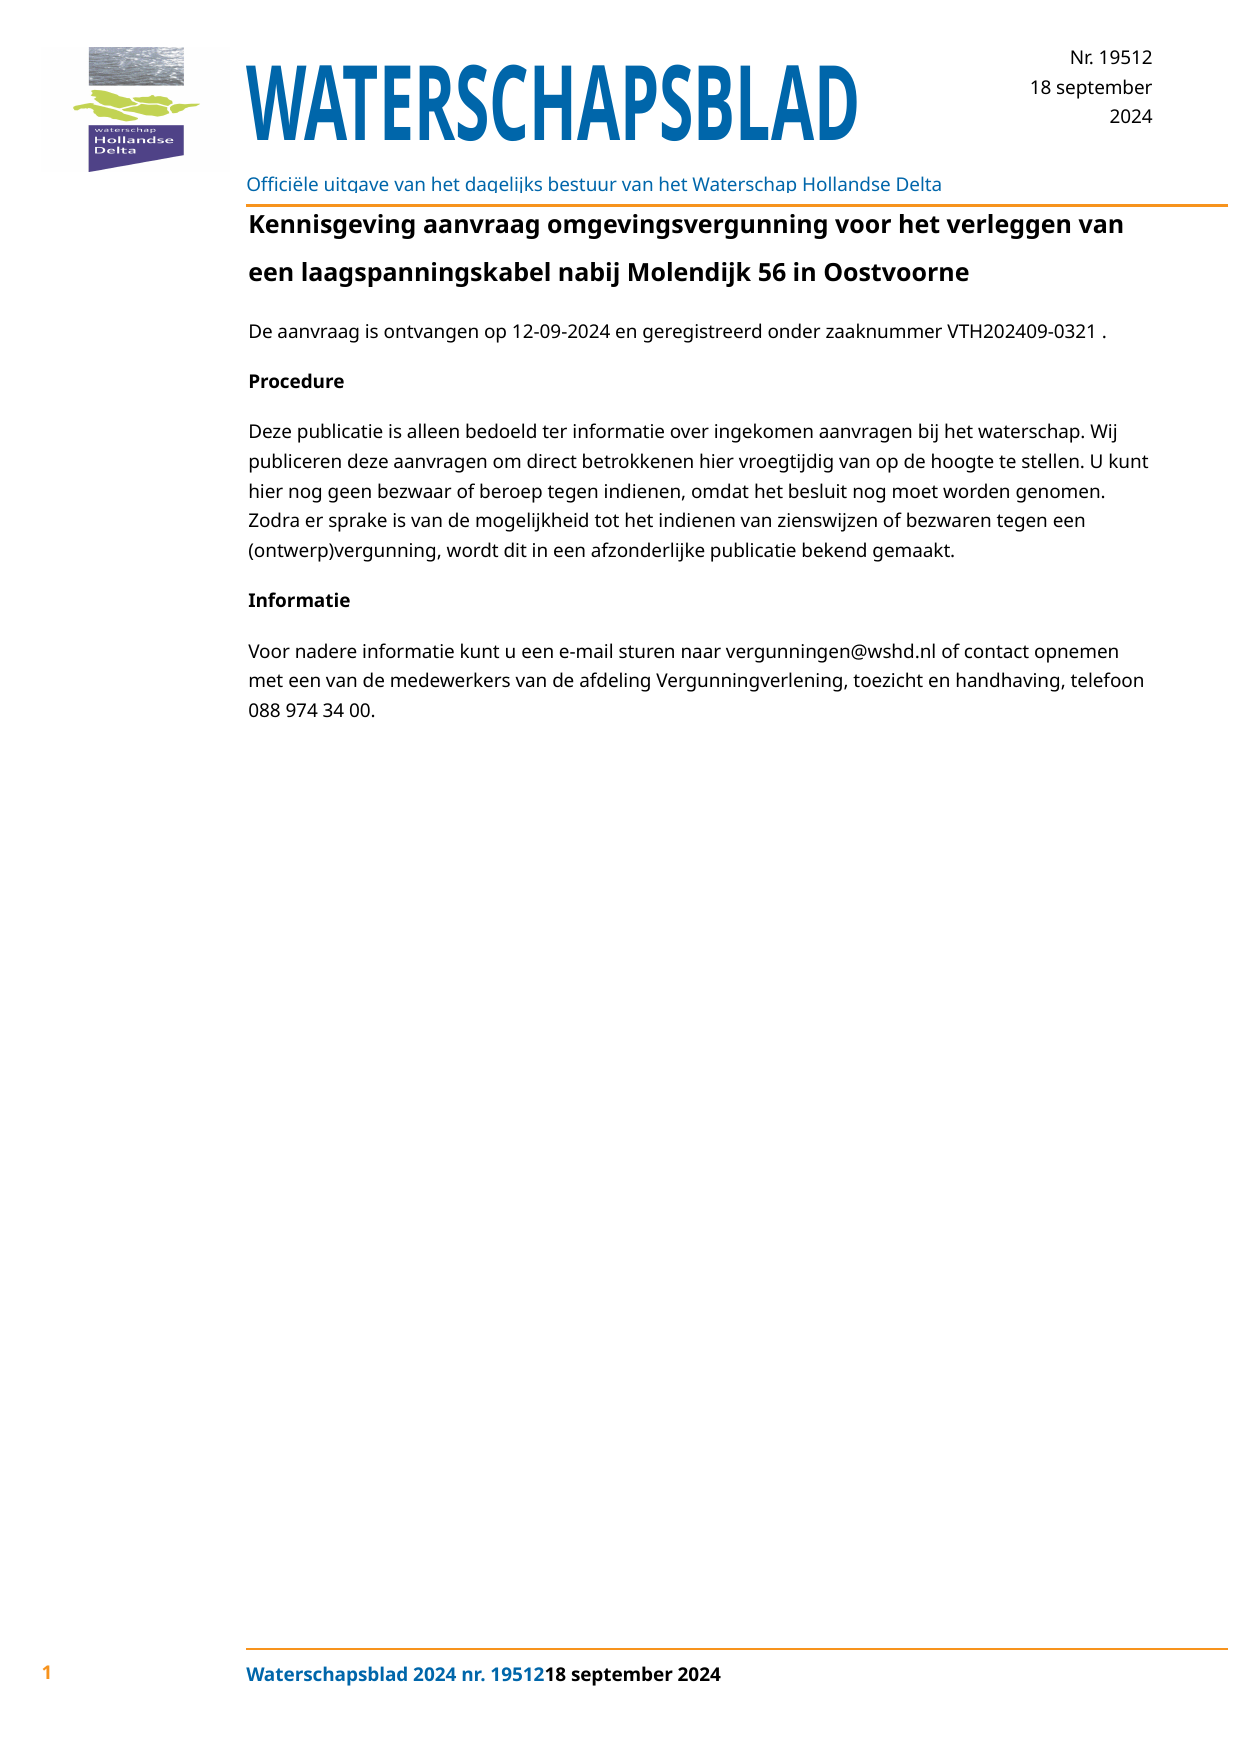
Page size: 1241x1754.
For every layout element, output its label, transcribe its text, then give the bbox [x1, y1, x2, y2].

text Voor nadere informatie kunt u een e-mail sturen naar vergunningen@wshd.nl of contact opnemen met een van de medewerkers van de afdeling Vergunningverlening, toezicht en handhaving, telefoon 088 974 34 00. [248, 638, 1152, 723]
text De aanvraag is ontvangen op 12-09-2024 en geregistreerd onder zaaknummer VTH202409-0321 . [248, 318, 1152, 344]
text Informatie [248, 587, 1152, 613]
text Kennisgeving aanvraag omgevingsvergunning voor het verleggen van een laagspanningskabel nabij Molendijk 56 in Oostvoorne [248, 207, 1152, 288]
text Deze publicatie is alleen bedoeld ter informatie over ingekomen aanvragen bij het waterschap. Wij publiceren deze aanvragen om direct betrokkenen hier vroegtijdig van op de hoogte te stellen. U kunt hier nog geen bezwaar of beroep tegen indienen, omdat het besluit nog moet worden genomen. Zodra er sprake is van de mogelijkheid tot het indienen van zienswijzen of bezwaren tegen een (ontwerp)vergunning, wordt dit in een afzonderlijke publicatie bekend gemaakt. [248, 419, 1152, 563]
text Procedure [248, 368, 1152, 394]
picture [41, 47, 231, 172]
